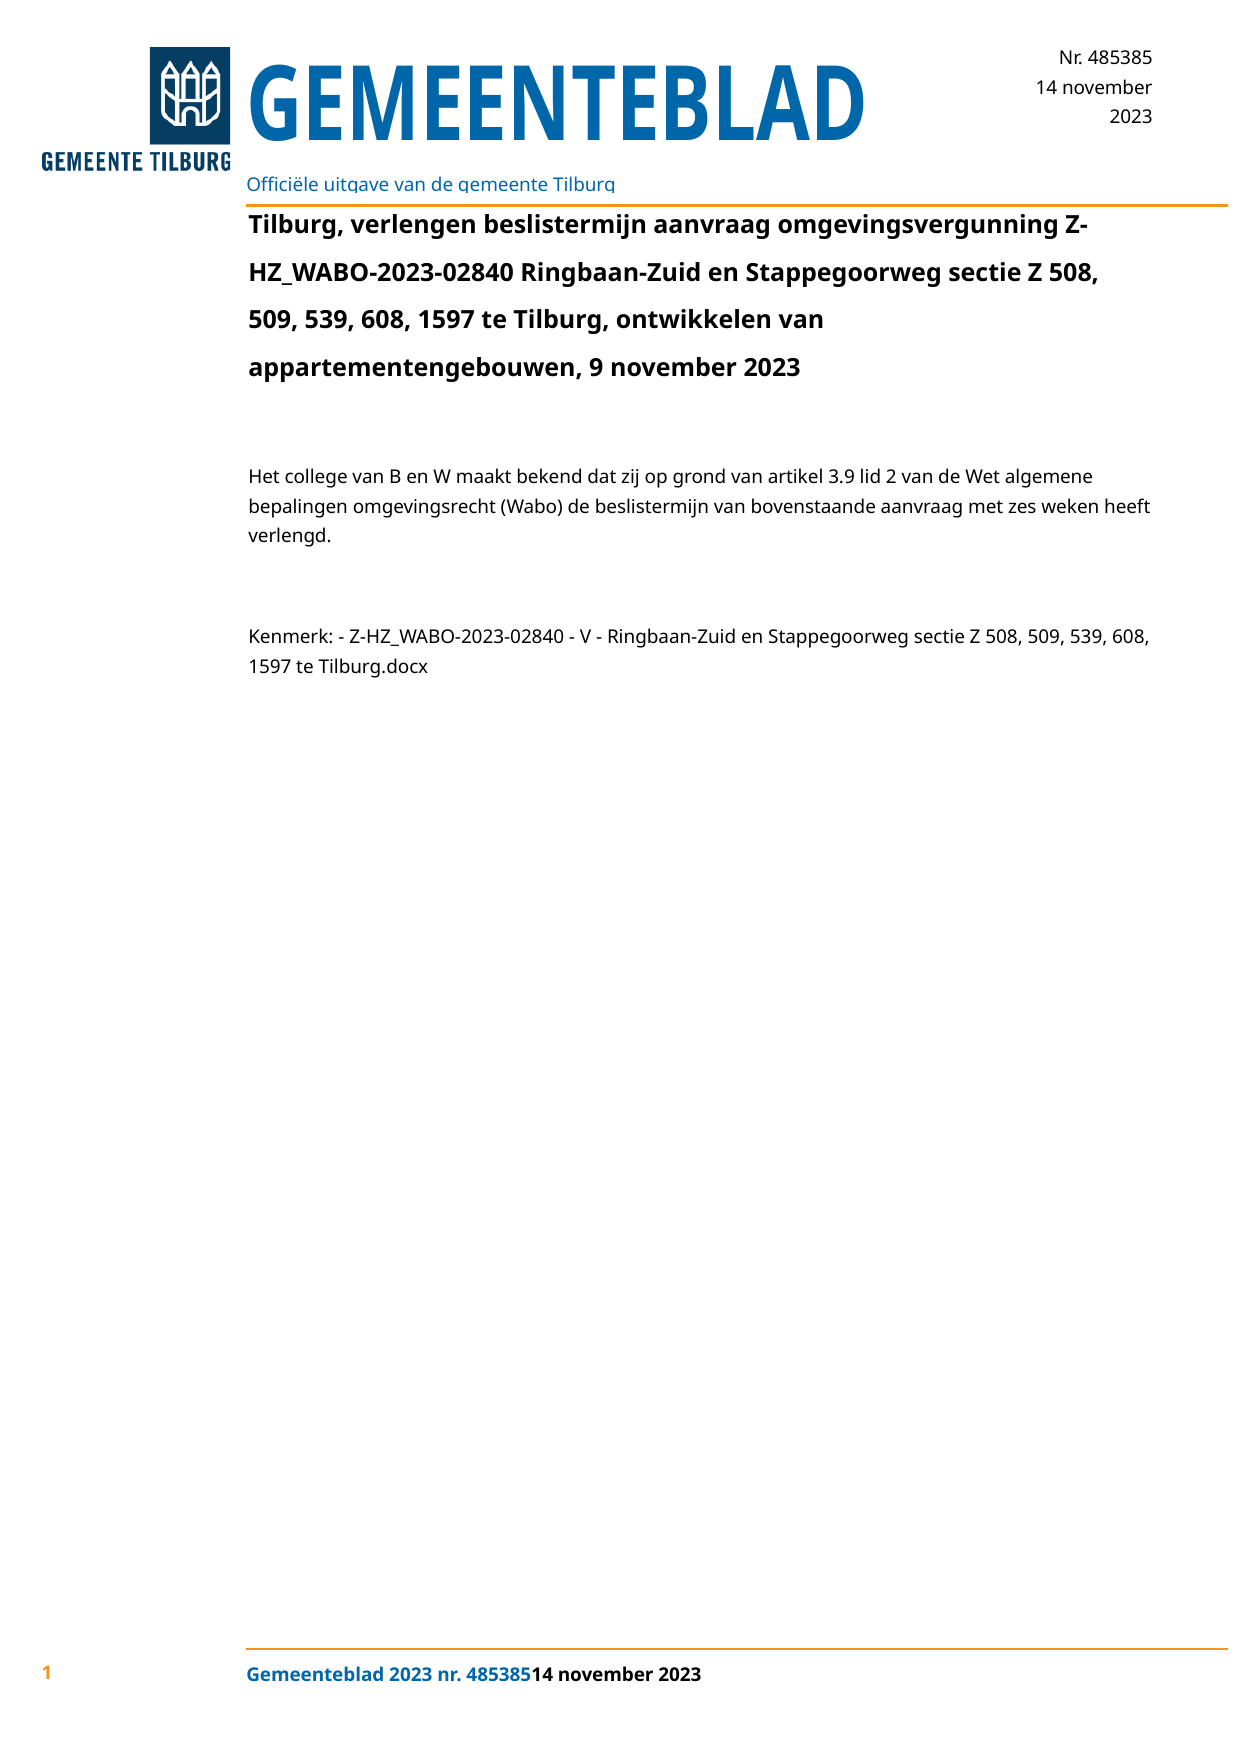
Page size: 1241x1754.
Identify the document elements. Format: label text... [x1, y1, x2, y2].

picture [41, 47, 231, 172]
text Kenmerk: - Z-HZ_WABO-2023-02840 - V - Ringbaan-Zuid en Stappegoorweg sectie Z 508, 509, 539, 608, 1597 te Tilburg.docx [248, 623, 1152, 679]
text Tilburg, verlengen beslistermijn aanvraag omgevingsvergunning Z-HZ_WABO-2023-02840 Ringbaan-Zuid en Stappegoorweg sectie Z 508, 509, 539, 608, 1597 te Tilburg, ontwikkelen van appartementengebouwen, 9 november 2023 [248, 207, 1152, 384]
text Het college van B en W maakt bekend dat zij op grond van artikel 3.9 lid 2 van de Wet algemene bepalingen omgevingsrecht (Wabo) de beslistermijn van bovenstaande aanvraag met zes weken heeft verlengd. [248, 463, 1152, 548]
